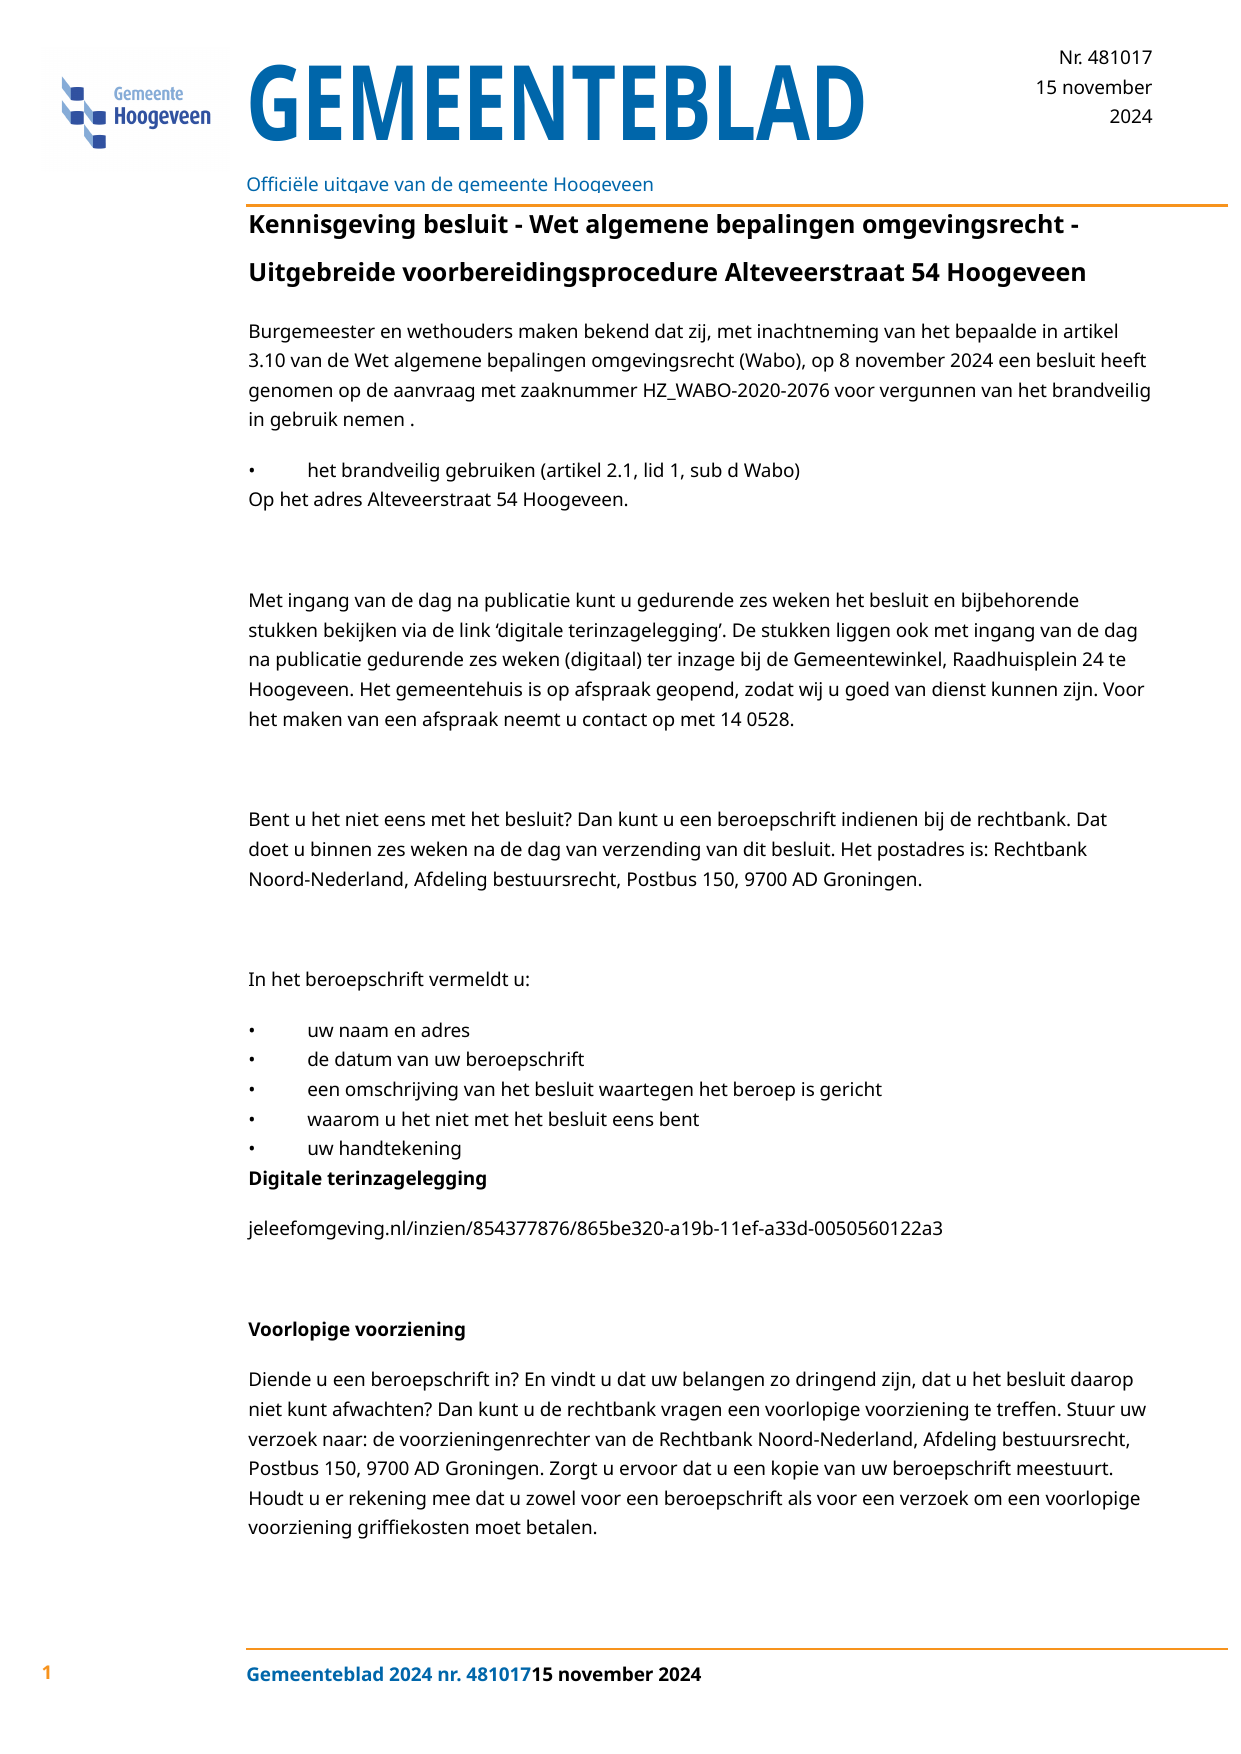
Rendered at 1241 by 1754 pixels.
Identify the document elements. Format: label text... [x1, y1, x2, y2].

list de datum van uw beroepschrift [248, 1047, 1152, 1072]
text Digitale terinzagelegging [248, 1165, 1152, 1191]
text Burgemeester en wethouders maken bekend dat zij, met inachtneming van het bepaalde in artikel 3.10 van de Wet algemene bepalingen omgevingsrecht (Wabo), op 8 november 2024 een besluit heeft genomen op de aanvraag met zaaknummer HZ_WABO-2020-2076 voor vergunnen van het brandveilig in gebruik nemen . [248, 318, 1152, 432]
text In het beroepschrift vermeldt u: [248, 967, 1152, 992]
text Voorlopige voorziening [248, 1316, 1152, 1342]
text Met ingang van de dag na publicatie kunt u gedurende zes weken het besluit en bijbehorende stukken bekijken via de link ‘digitale terinzagelegging’. De stukken liggen ook met ingang van de dag na publicatie gedurende zes weken (digitaal) ter inzage bij de Gemeentewinkel, Raadhuisplein 24 te Hoogeveen. Het gemeentehuis is op afspraak geopend, zodat wij u goed van dienst kunnen zijn. Voor het maken van een afspraak neemt u contact op met 14 0528. [248, 587, 1152, 732]
list uw naam en adres [248, 1017, 1152, 1043]
text Bent u het niet eens met het besluit? Dan kunt u een beroepschrift indienen bij de rechtbank. Dat doet u binnen zes weken na de dag van verzending van dit besluit. Het postadres is: Rechtbank Noord-Nederland, Afdeling bestuursrecht, Postbus 150, 9700 AD Groningen. [248, 807, 1152, 892]
text Diende u een beroepschrift in? En vindt u dat uw belangen zo dringend zijn, dat u het besluit daarop niet kunt afwachten? Dan kunt u de rechtbank vragen een voorlopige voorziening te treffen. Stuur uw verzoek naar: de voorzieningenrechter van de Rechtbank Noord-Nederland, Afdeling bestuursrecht, Postbus 150, 9700 AD Groningen. Zorgt u ervoor dat u een kopie van uw beroepschrift meestuurt. Houdt u er rekening mee dat u zowel voor een beroepschrift als voor een verzoek om een voorlopige voorziening griffiekosten moet betalen. [248, 1367, 1152, 1540]
list een omschrijving van het besluit waartegen het beroep is gericht [248, 1076, 1152, 1102]
text jeleefomgeving.nl/inzien/854377876/865be320-a19b-11ef-a33d-0050560122a3 [248, 1215, 1152, 1241]
picture [41, 47, 231, 172]
list waarom u het niet met het besluit eens bent [248, 1106, 1152, 1132]
list uw handtekening [248, 1135, 1152, 1161]
list het brandveilig gebruiken (artikel 2.1, lid 1, sub d Wabo) [248, 457, 1152, 483]
text Kennisgeving besluit - Wet algemene bepalingen omgevingsrecht - Uitgebreide voorbereidingsprocedure Alteveerstraat 54 Hoogeveen [248, 207, 1152, 288]
text Op het adres Alteveerstraat 54 Hoogeveen. [248, 487, 1152, 512]
